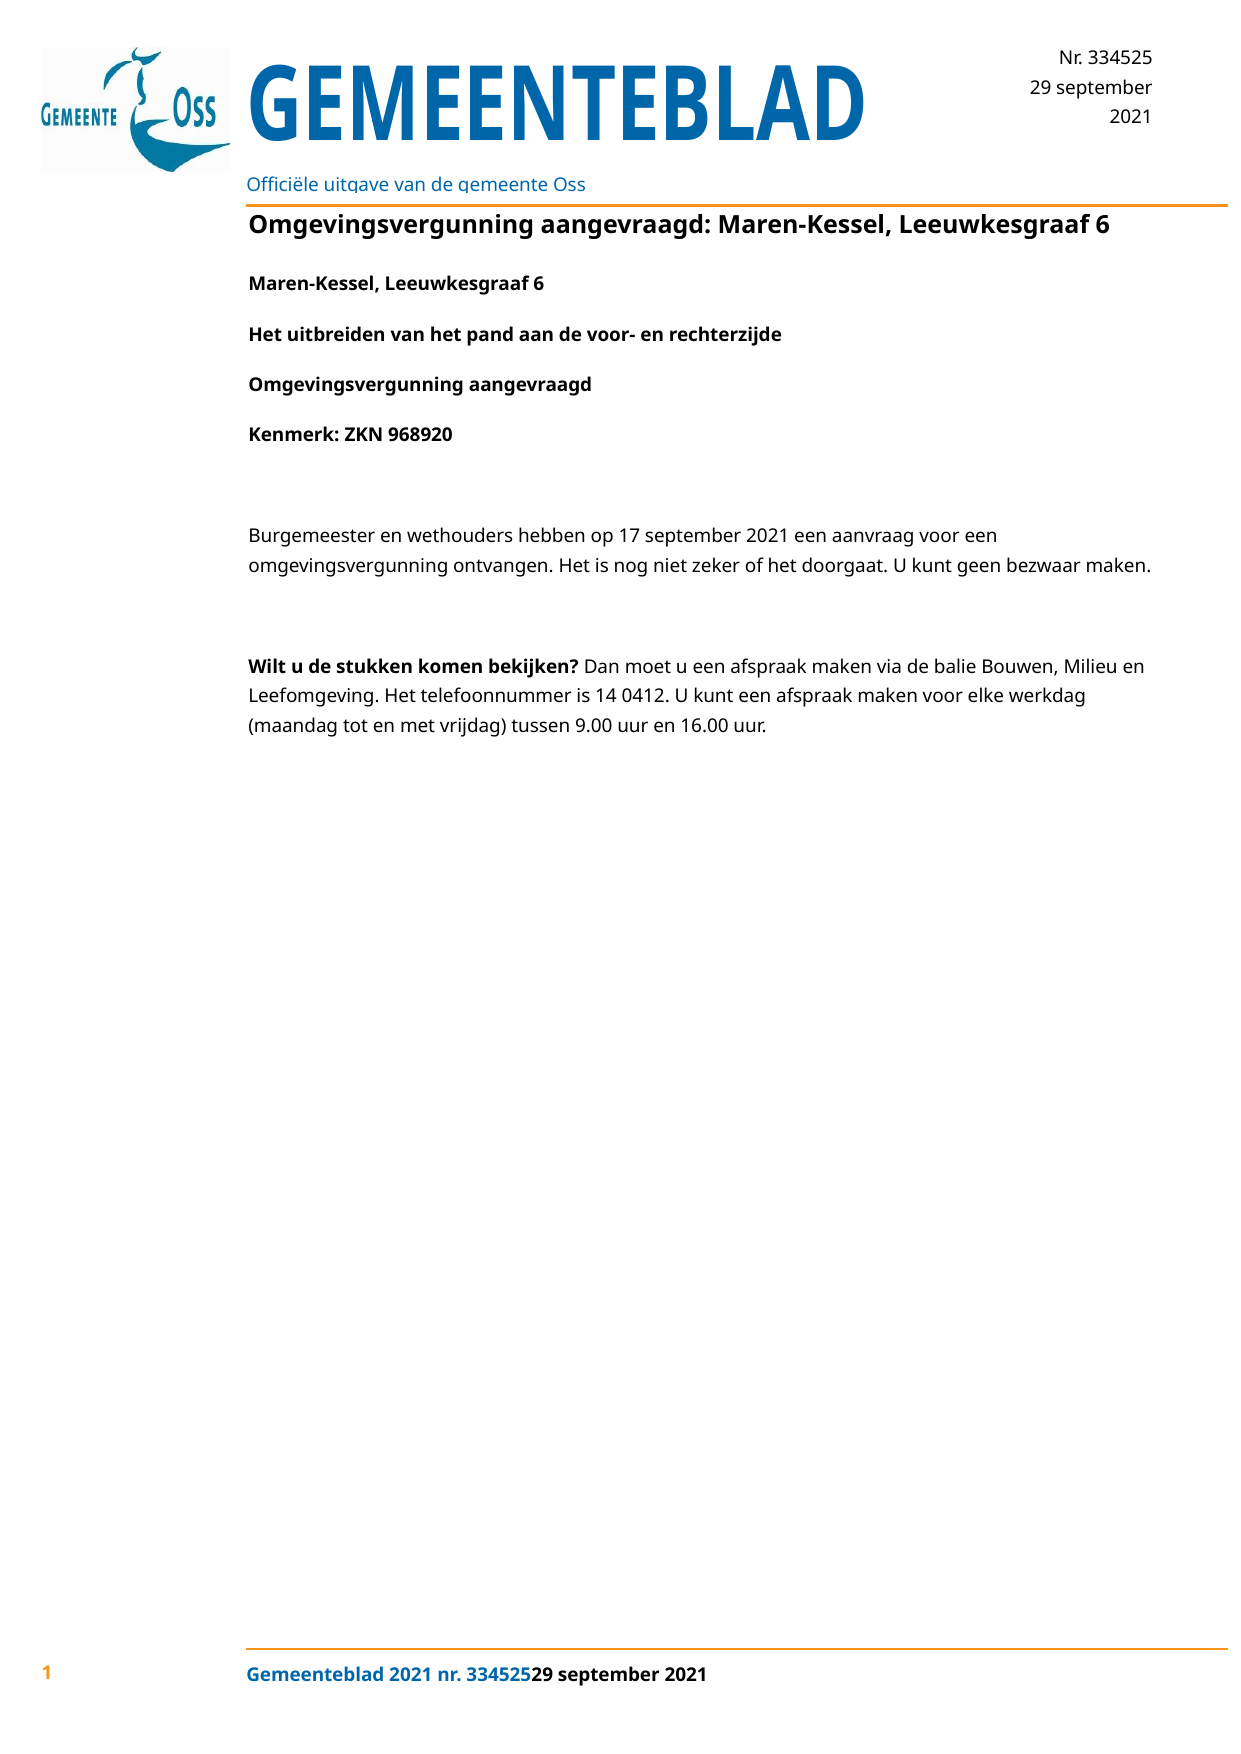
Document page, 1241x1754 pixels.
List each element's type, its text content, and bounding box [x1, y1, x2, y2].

picture [41, 47, 231, 172]
text Omgevingsvergunning aangevraagd: Maren-Kessel, Leeuwkesgraaf 6 [248, 207, 1152, 241]
text Maren-Kessel, Leeuwkesgraaf 6 [248, 270, 1152, 296]
text Kenmerk: ZKN 968920 [248, 422, 1152, 447]
text Burgemeester en wethouders hebben op 17 september 2021 een aanvraag voor een omgevingsvergunning ontvangen. Het is nog niet zeker of het doorgaat. U kunt geen bezwaar maken. [248, 522, 1152, 578]
text Het uitbreiden van het pand aan de voor- en rechterzijde [248, 321, 1152, 346]
text Omgevingsvergunning aangevraagd [248, 371, 1152, 397]
text Wilt u de stukken komen bekijken? Dan moet u een afspraak maken via de balie Bouwen, Milieu en Leefomgeving. Het telefoonnummer is 14 0412. U kunt een afspraak maken voor elke werkdag (maandag tot en met vrijdag) tussen 9.00 uur en 16.00 uur. [248, 653, 1152, 738]
